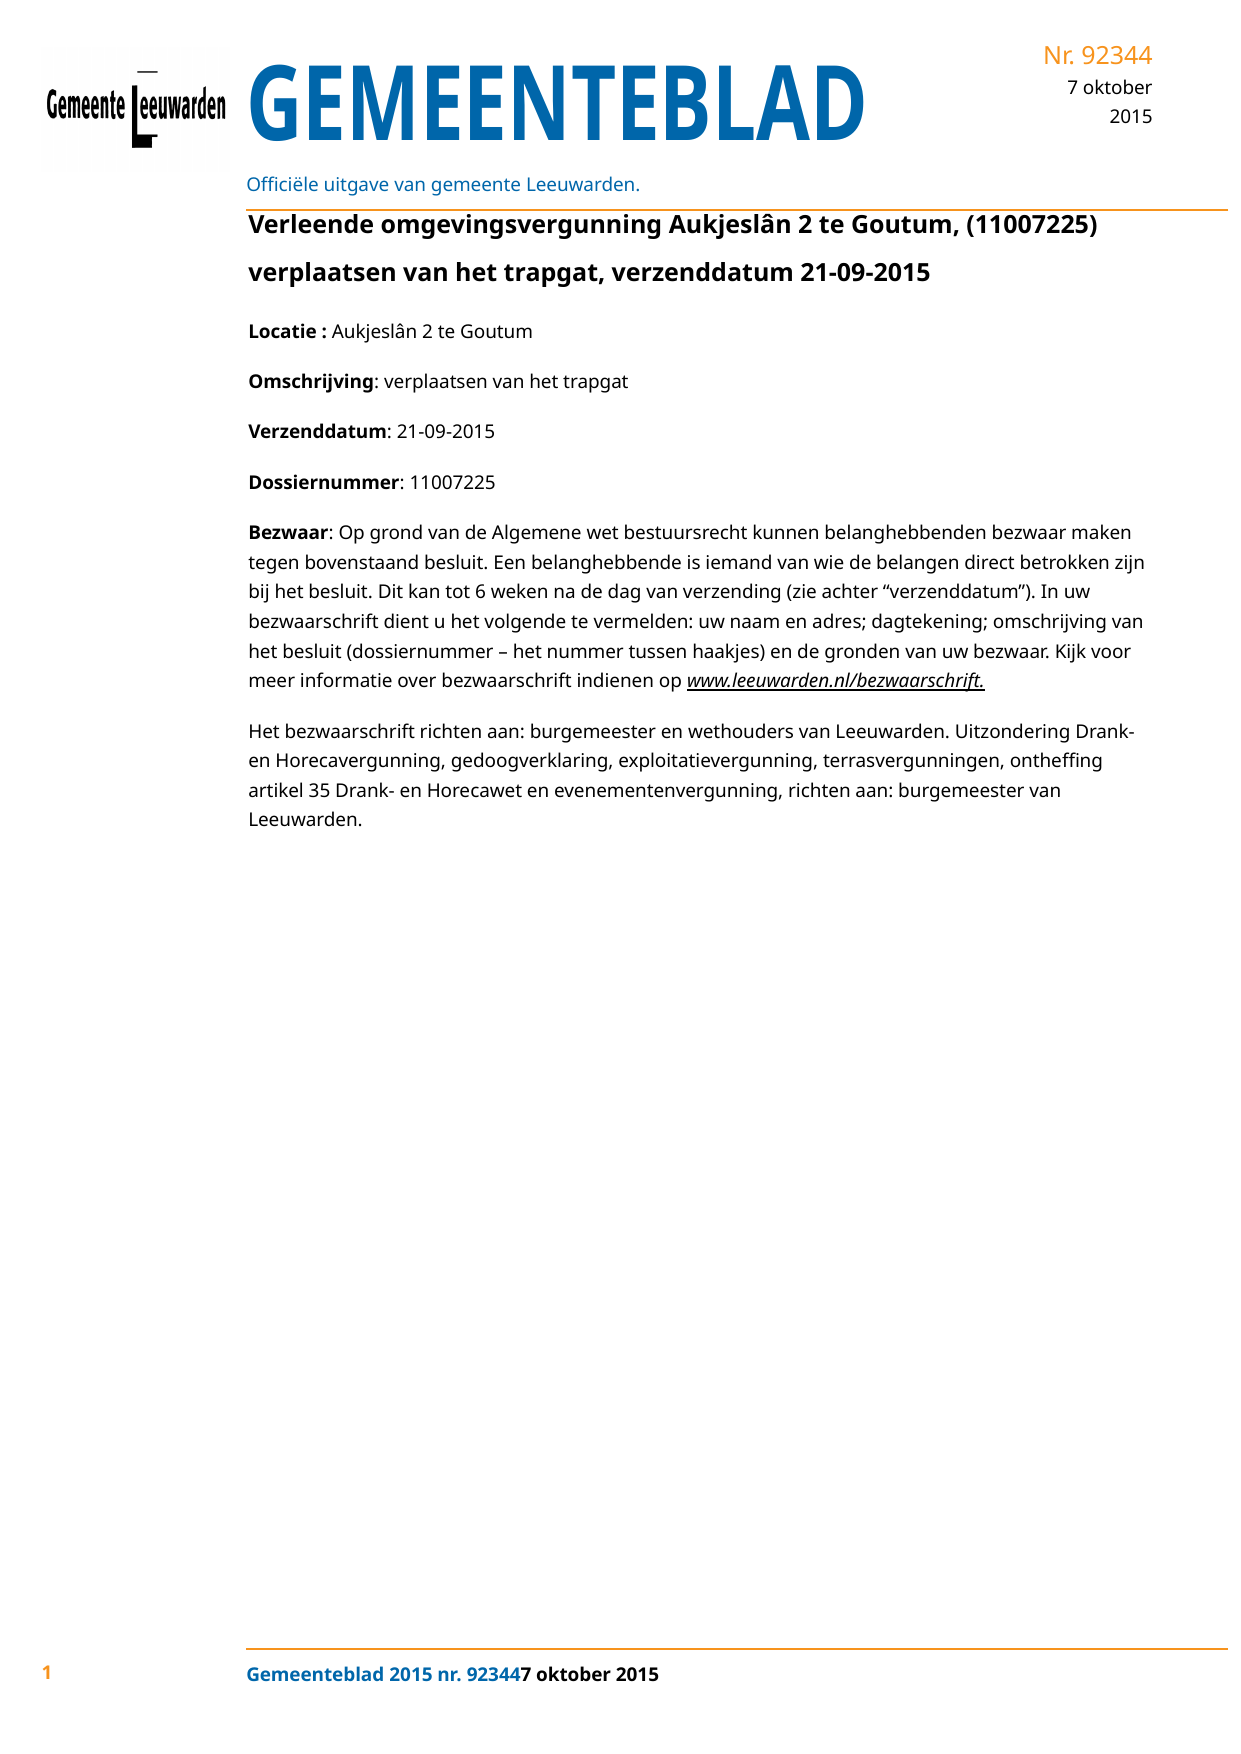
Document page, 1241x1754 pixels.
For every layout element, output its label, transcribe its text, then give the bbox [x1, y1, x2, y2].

picture [41, 47, 231, 172]
text Locatie : Aukjeslân 2 te Goutum [248, 318, 1152, 344]
text Verleende omgevingsvergunning Aukjeslân 2 te Goutum, (11007225) verplaatsen van het trapgat, verzenddatum 21-09-2015 [248, 211, 1152, 288]
text Het bezwaarschrift richten aan: burgemeester en wethouders van Leeuwarden. Uitzondering Drank- en Horecavergunning, gedoogverklaring, exploitatievergunning, terrasvergunningen, ontheffing artikel 35 Drank- en Horecawet en evenementenvergunning, richten aan: burgemeester van Leeuwarden. [248, 718, 1152, 832]
text Bezwaar: Op grond van de Algemene wet bestuursrecht kunnen belanghebbenden bezwaar maken tegen bovenstaand besluit. Een belanghebbende is iemand van wie de belangen direct betrokken zijn bij het besluit. Dit kan tot 6 weken na de dag van verzending (zie achter “verzenddatum”). In uw bezwaarschrift dient u het volgende te vermelden: uw naam en adres; dagtekening; omschrijving van het besluit (dossiernummer – het nummer tussen haakjes) en de gronden van uw bezwaar. Kijk voor meer informatie over bezwaarschrift indienen op www.leeuwarden.nl/bezwaarschrift. [248, 519, 1152, 693]
text Verzenddatum: 21-09-2015 [248, 419, 1152, 444]
text Omschrijving: verplaatsen van het trapgat [248, 368, 1152, 394]
text Dossiernummer: 11007225 [248, 469, 1152, 495]
